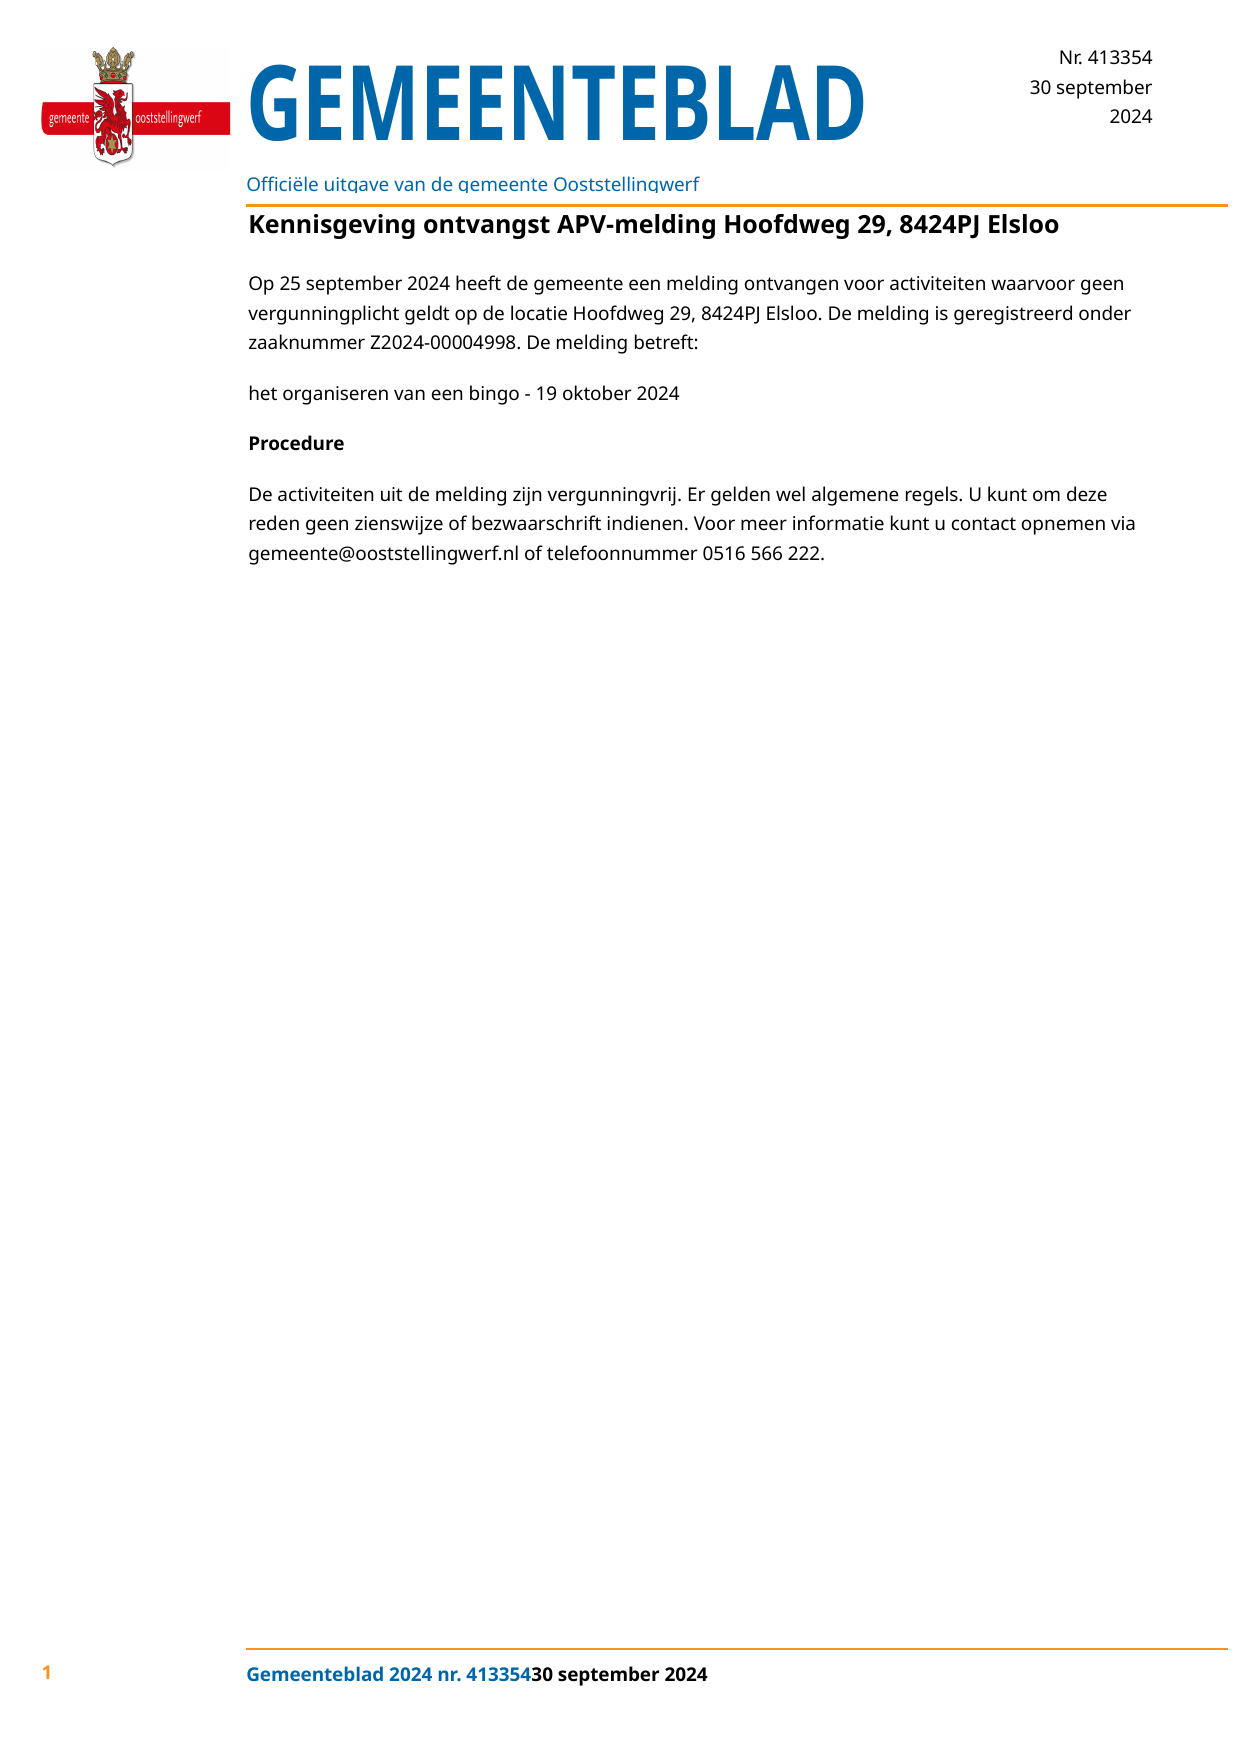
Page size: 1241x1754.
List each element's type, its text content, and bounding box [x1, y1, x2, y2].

picture [41, 47, 231, 172]
text De activiteiten uit de melding zijn vergunningvrij. Er gelden wel algemene regels. U kunt om deze reden geen zienswijze of bezwaarschrift indienen. Voor meer informatie kunt u contact opnemen via gemeente@ooststellingwerf.nl of telefoonnummer 0516 566 222. [248, 481, 1152, 566]
text Kennisgeving ontvangst APV-melding Hoofdweg 29, 8424PJ Elsloo [248, 207, 1152, 241]
text Op 25 september 2024 heeft de gemeente een melding ontvangen voor activiteiten waarvoor geen vergunningplicht geldt op de locatie Hoofdweg 29, 8424PJ Elsloo. De melding is geregistreerd onder zaaknummer Z2024-00004998. De melding betreft: [248, 270, 1152, 355]
text het organiseren van een bingo - 19 oktober 2024 [248, 380, 1152, 406]
text Procedure [248, 430, 1152, 456]
